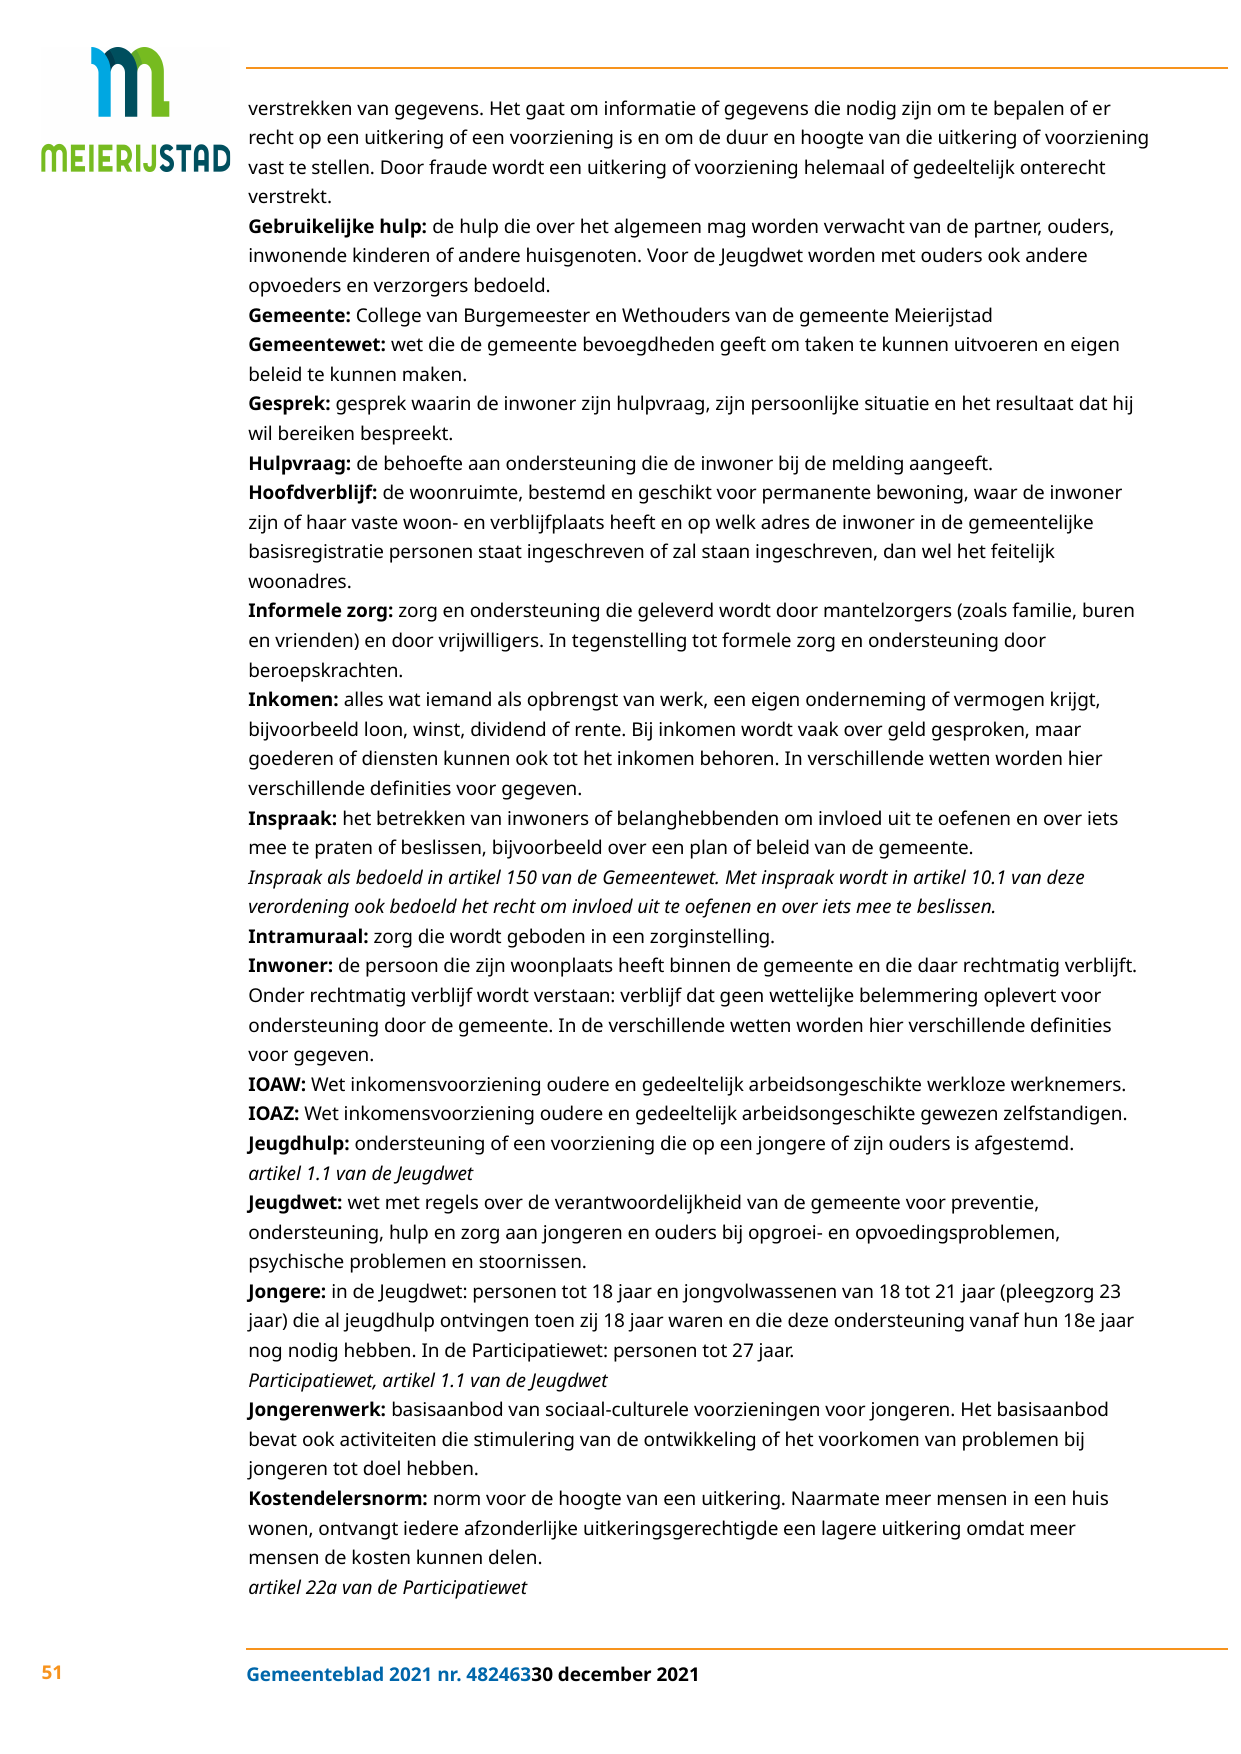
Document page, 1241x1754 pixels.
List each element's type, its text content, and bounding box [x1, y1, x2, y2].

text Gebruikelijke hulp: de hulp die over het algemeen mag worden verwacht van de partner, ouders, inwonende kinderen of andere huisgenoten. Voor de Jeugdwet worden met ouders ook andere opvoeders en verzorgers bedoeld. [248, 213, 1152, 298]
text IOAW: Wet inkomensvoorziening oudere en gedeeltelijk arbeidsongeschikte werkloze werknemers. [248, 1071, 1152, 1097]
text Inwoner: de persoon die zijn woonplaats heeft binnen de gemeente en die daar rechtmatig verblijft. Onder rechtmatig verblijf wordt verstaan: verblijf dat geen wettelijke belemmering oplevert voor ondersteuning door de gemeente. In de verschillende wetten worden hier verschillende definities voor gegeven. [248, 953, 1152, 1067]
text verstrekken van gegevens. Het gaat om informatie of gegevens die nodig zijn om te bepalen of er recht op een uitkering of een voorziening is en om de duur en hoogte van die uitkering of voorziening vast te stellen. Door fraude wordt een uitkering of voorziening helemaal of gedeeltelijk onterecht verstrekt. [248, 95, 1152, 209]
text Jongerenwerk: basisaanbod van sociaal-culturele voorzieningen voor jongeren. Het basisaanbod bevat ook activiteiten die stimulering van de ontwikkeling of het voorkomen van problemen bij jongeren tot doel hebben. [248, 1396, 1152, 1481]
picture [41, 47, 231, 172]
text Inspraak als bedoeld in artikel 150 van de Gemeentewet. Met inspraak wordt in artikel 10.1 van deze verordening ook bedoeld het recht om invloed uit te oefenen en over iets mee te beslissen. [248, 864, 1152, 919]
text artikel 1.1 van de Jeugdwet [248, 1160, 1152, 1186]
text Hoofdverblijf: de woonruimte, bestemd en geschikt voor permanente bewoning, waar de inwoner zijn of haar vaste woon- en verblijfplaats heeft en op welk adres de inwoner in de gemeentelijke basisregistratie personen staat ingeschreven of zal staan ingeschreven, dan wel het feitelijk woonadres. [248, 479, 1152, 594]
text Jeugdhulp: ondersteuning of een voorziening die op een jongere of zijn ouders is afgestemd. [248, 1130, 1152, 1156]
text Jongere: in de Jeugdwet: personen tot 18 jaar en jongvolwassenen van 18 tot 21 jaar (pleegzorg 23 jaar) die al jeugdhulp ontvingen toen zij 18 jaar waren en die deze ondersteuning vanaf hun 18e jaar nog nodig hebben. In de Participatiewet: personen tot 27 jaar. [248, 1278, 1152, 1363]
text Participatiewet, artikel 1.1 van de Jeugdwet [248, 1367, 1152, 1393]
text Inspraak: het betrekken van inwoners of belanghebbenden om invloed uit te oefenen en over iets mee te praten of beslissen, bijvoorbeeld over een plan of beleid van de gemeente. [248, 805, 1152, 860]
text Jeugdwet: wet met regels over de verantwoordelijkheid van de gemeente voor preventie, ondersteuning, hulp en zorg aan jongeren en ouders bij opgroei- en opvoedingsproblemen, psychische problemen en stoornissen. [248, 1189, 1152, 1274]
text Kostendelersnorm: norm voor de hoogte van een uitkering. Naarmate meer mensen in een huis wonen, ontvangt iedere afzonderlijke uitkeringsgerechtigde een lagere uitkering omdat meer mensen de kosten kunnen delen. [248, 1485, 1152, 1570]
text Gesprek: gesprek waarin de inwoner zijn hulpvraag, zijn persoonlijke situatie en het resultaat dat hij wil bereiken bespreekt. [248, 391, 1152, 446]
text IOAZ: Wet inkomensvoorziening oudere en gedeeltelijk arbeidsongeschikte gewezen zelfstandigen. [248, 1101, 1152, 1126]
text artikel 22a van de Participatiewet [248, 1574, 1152, 1600]
text Gemeentewet: wet die de gemeente bevoegdheden geeft om taken te kunnen uitvoeren en eigen beleid te kunnen maken. [248, 331, 1152, 387]
text Intramuraal: zorg die wordt geboden in een zorginstelling. [248, 923, 1152, 949]
text Informele zorg: zorg en ondersteuning die geleverd wordt door mantelzorgers (zoals familie, buren en vrienden) en door vrijwilligers. In tegenstelling tot formele zorg en ondersteuning door beroepskrachten. [248, 598, 1152, 683]
text Inkomen: alles wat iemand als opbrengst van werk, een eigen onderneming of vermogen krijgt, bijvoorbeeld loon, winst, dividend of rente. Bij inkomen wordt vaak over geld gesproken, maar goederen of diensten kunnen ook tot het inkomen behoren. In verschillende wetten worden hier verschillende definities voor gegeven. [248, 686, 1152, 801]
text Hulpvraag: de behoefte aan ondersteuning die de inwoner bij de melding aangeeft. [248, 450, 1152, 476]
text Gemeente: College van Burgemeester en Wethouders van de gemeente Meierijstad [248, 302, 1152, 328]
